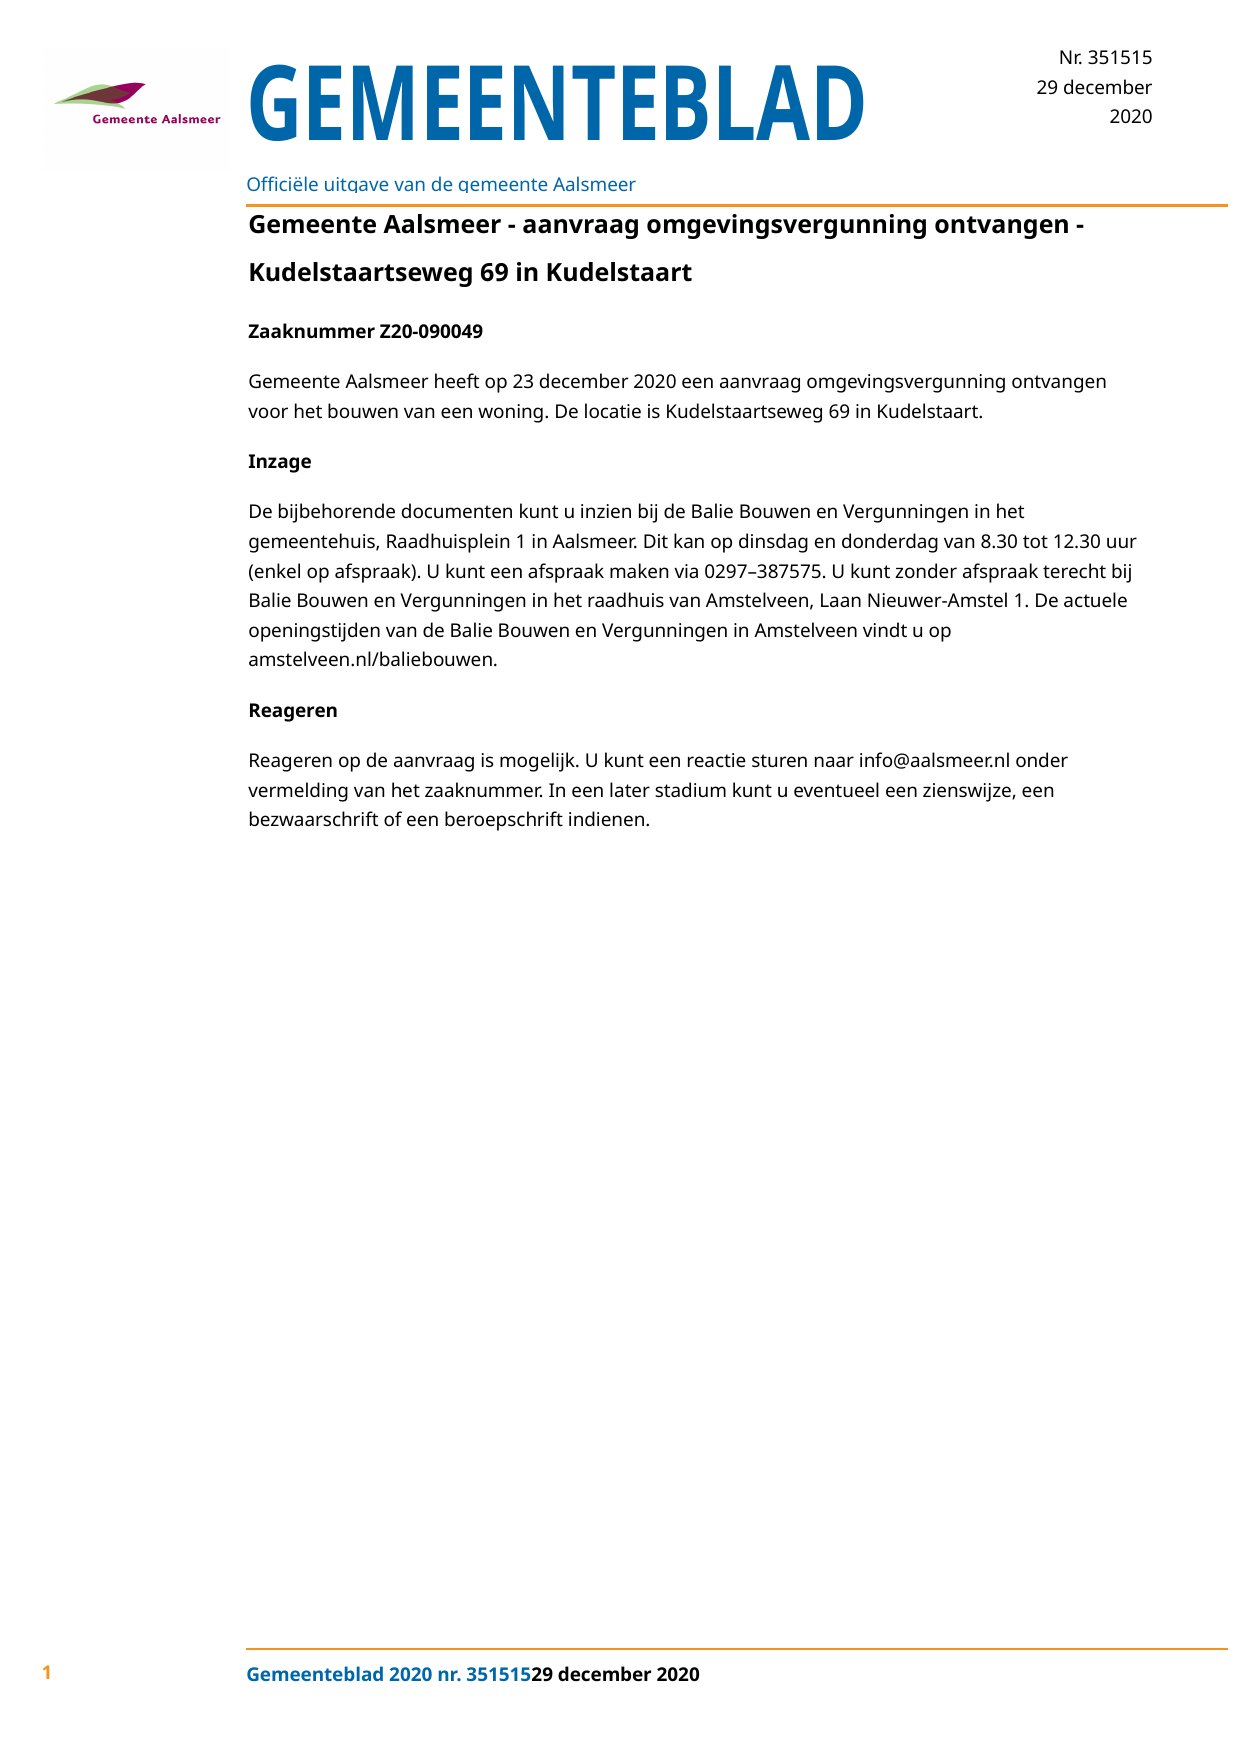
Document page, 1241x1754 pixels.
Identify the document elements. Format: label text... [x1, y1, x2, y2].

text Reageren [248, 697, 1152, 723]
text Zaaknummer Z20-090049 [248, 318, 1152, 344]
picture [41, 47, 231, 172]
text Inzage [248, 448, 1152, 474]
text Gemeente Aalsmeer heeft op 23 december 2020 een aanvraag omgevingsvergunning ontvangen voor het bouwen van een woning. De locatie is Kudelstaartseweg 69 in Kudelstaart. [248, 368, 1152, 424]
text De bijbehorende documenten kunt u inzien bij de Balie Bouwen en Vergunningen in het gemeentehuis, Raadhuisplein 1 in Aalsmeer. Dit kan op dinsdag en donderdag van 8.30 tot 12.30 uur (enkel op afspraak). U kunt een afspraak maken via 0297–387575. U kunt zonder afspraak terecht bij Balie Bouwen en Vergunningen in het raadhuis van Amstelveen, Laan Nieuwer-Amstel 1. De actuele openingstijden van de Balie Bouwen en Vergunningen in Amstelveen vindt u op amstelveen.nl/baliebouwen. [248, 499, 1152, 672]
text Gemeente Aalsmeer - aanvraag omgevingsvergunning ontvangen - Kudelstaartseweg 69 in Kudelstaart [248, 207, 1152, 288]
text Reageren op de aanvraag is mogelijk. U kunt een reactie sturen naar info@aalsmeer.nl onder vermelding van het zaaknummer. In een later stadium kunt u eventueel een zienswijze, een bezwaarschrift of een beroepschrift indienen. [248, 747, 1152, 832]
